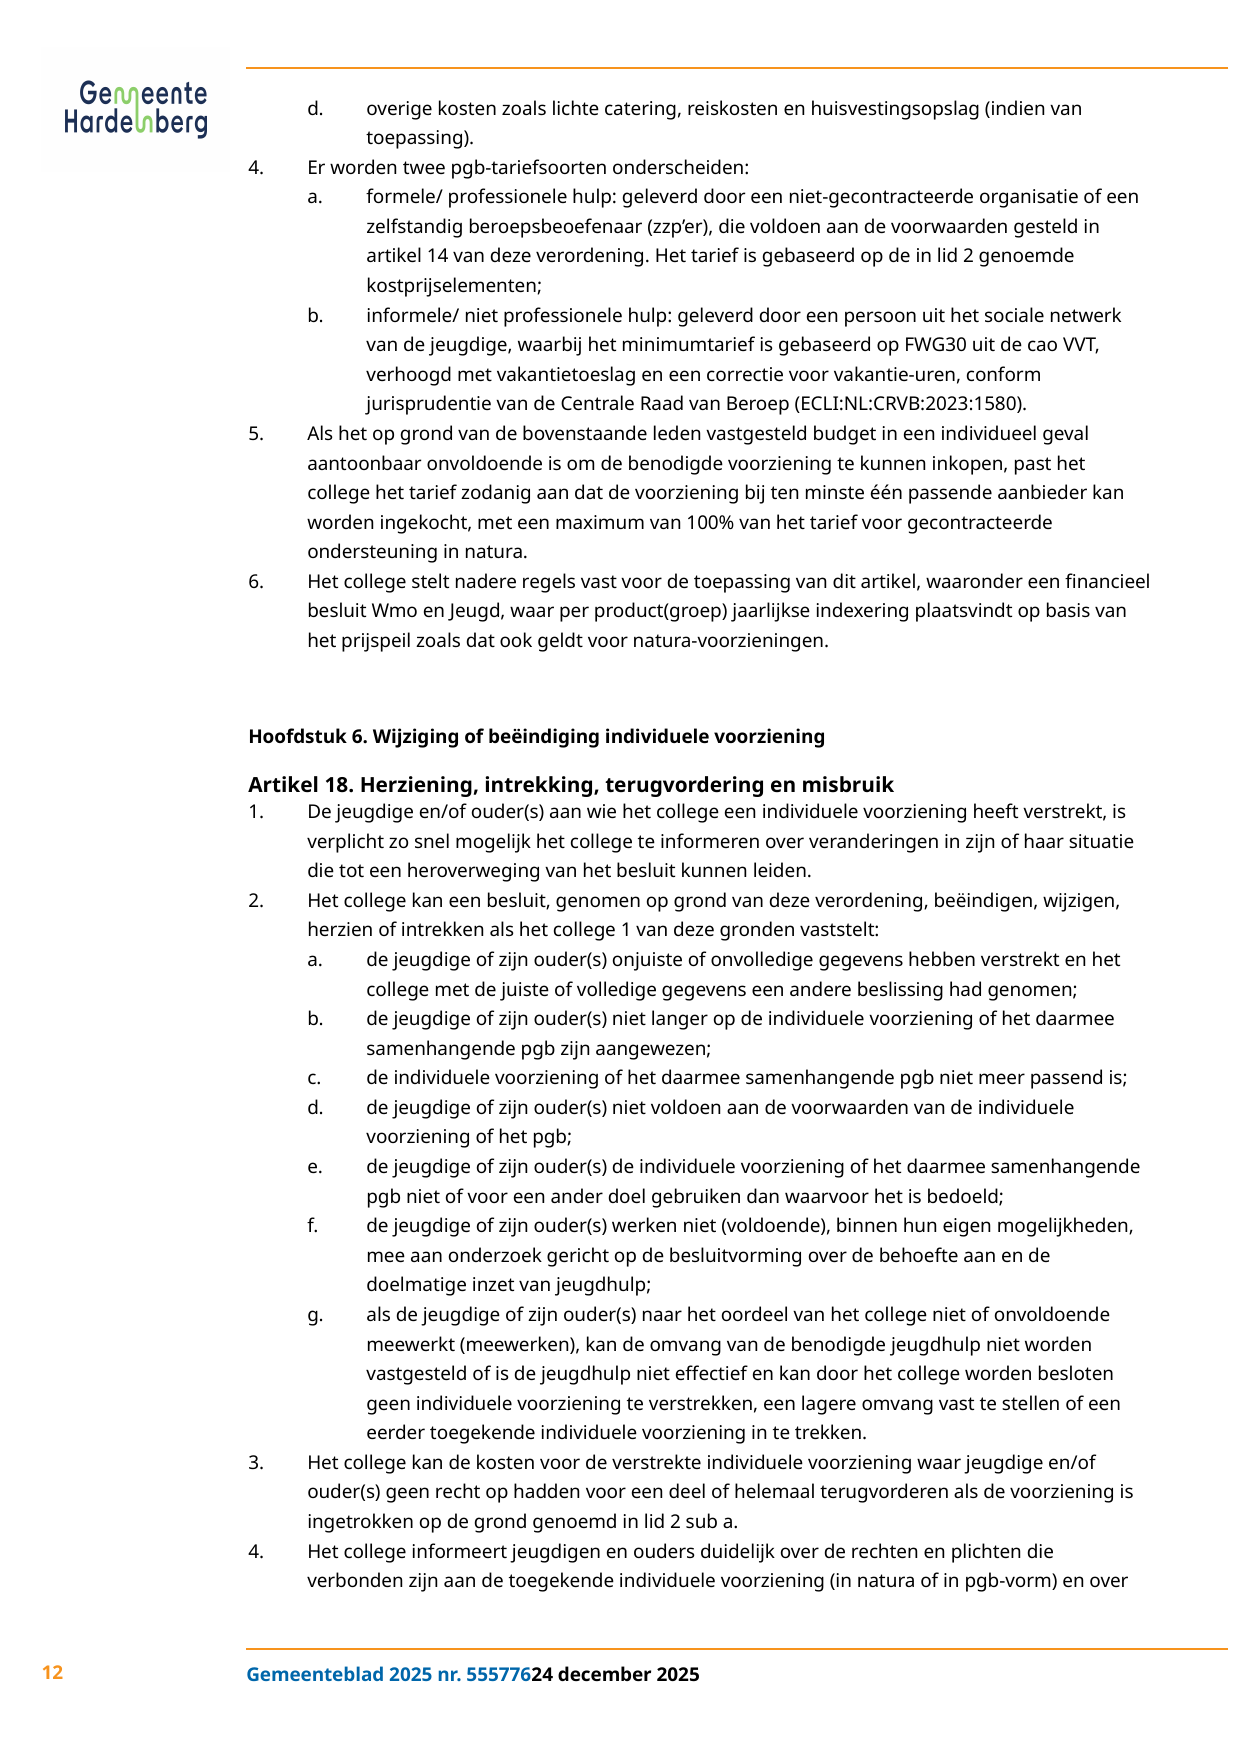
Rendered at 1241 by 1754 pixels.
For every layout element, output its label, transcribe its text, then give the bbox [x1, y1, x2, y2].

list Er worden twee pgb-tariefsoorten onderscheiden: [248, 154, 1152, 180]
list als de jeugdige of zijn ouder(s) naar het oordeel van het college niet of onvoldoende meewerkt (meewerken), kan de omvang van de benodigde jeugdhulp niet worden vastgesteld of is de jeugdhulp niet effectief en kan door het college worden besloten geen individuele voorziening te verstrekken, een lagere omvang vast te stellen of een eerder toegekende individuele voorziening in te trekken. [307, 1301, 1152, 1445]
list Het college stelt nadere regels vast voor de toepassing van dit artikel, waaronder een financieel besluit Wmo en Jeugd, waar per product(groep) jaarlijkse indexering plaatsvindt op basis van het prijspeil zoals dat ook geldt voor natura-voorzieningen. [248, 568, 1152, 653]
list de jeugdige of zijn ouder(s) niet voldoen aan de voorwaarden van de individuele voorziening of het pgb; [307, 1094, 1152, 1149]
list informele/ niet professionele hulp: geleverd door een persoon uit het sociale netwerk van de jeugdige, waarbij het minimumtarief is gebaseerd op FWG30 uit de cao VVT, verhoogd met vakantietoeslag en een correctie voor vakantie-uren, conform jurisprudentie van de Centrale Raad van Beroep (ECLI:NL:CRVB:2023:1580). [307, 302, 1152, 416]
list de jeugdige of zijn ouder(s) onjuiste of onvolledige gegevens hebben verstrekt en het college met de juiste of volledige gegevens een andere beslissing had genomen; [307, 946, 1152, 1002]
list de individuele voorziening of het daarmee samenhangende pgb niet meer passend is; [307, 1064, 1152, 1090]
list formele/ professionele hulp: geleverd door een niet-gecontracteerde organisatie of een zelfstandig beroepsbeoefenaar (zzp’er), die voldoen aan de voorwaarden gesteld in artikel 14 van deze verordening. Het tarief is gebaseerd op de in lid 2 genoemde kostprijselementen; [307, 183, 1152, 298]
list Het college kan de kosten voor de verstrekte individuele voorziening waar jeugdige en/of ouder(s) geen recht op hadden voor een deel of helemaal terugvorderen als de voorziening is ingetrokken op de grond genoemd in lid 2 sub a. [248, 1449, 1152, 1534]
list Het college informeert jeugdigen en ouders duidelijk over de rechten en plichten die verbonden zijn aan de toegekende individuele voorziening (in natura of in pgb-vorm) en over [248, 1538, 1152, 1593]
list de jeugdige of zijn ouder(s) de individuele voorziening of het daarmee samenhangende pgb niet of voor een ander doel gebruiken dan waarvoor het is bedoeld; [307, 1153, 1152, 1209]
list overige kosten zoals lichte catering, reiskosten en huisvestingsopslag (indien van toepassing). [307, 95, 1152, 150]
picture [41, 47, 231, 172]
list de jeugdige of zijn ouder(s) werken niet (voldoende), binnen hun eigen mogelijkheden, mee aan onderzoek gericht op de besluitvorming over de behoefte aan en de doelmatige inzet van jeugdhulp; [307, 1212, 1152, 1297]
list Als het op grond van de bovenstaande leden vastgesteld budget in een individueel geval aantoonbaar onvoldoende is om de benodigde voorziening te kunnen inkopen, past het college het tarief zodanig aan dat de voorziening bij ten minste één passende aanbieder kan worden ingekocht, met een maximum van 100% van het tarief voor gecontracteerde ondersteuning in natura. [248, 420, 1152, 564]
text Hoofdstuk 6. Wijziging of beëindiging individuele voorziening [248, 723, 1152, 749]
text Artikel 18. Herziening, intrekking, terugvordering en misbruik [248, 770, 1152, 798]
list De jeugdige en/of ouder(s) aan wie het college een individuele voorziening heeft verstrekt, is verplicht zo snel mogelijk het college te informeren over veranderingen in zijn of haar situatie die tot een heroverweging van het besluit kunnen leiden. [248, 798, 1152, 883]
list Het college kan een besluit, genomen op grond van deze verordening, beëindigen, wijzigen, herzien of intrekken als het college 1 van deze gronden vaststelt: [248, 887, 1152, 942]
list de jeugdige of zijn ouder(s) niet langer op de individuele voorziening of het daarmee samenhangende pgb zijn aangewezen; [307, 1005, 1152, 1061]
